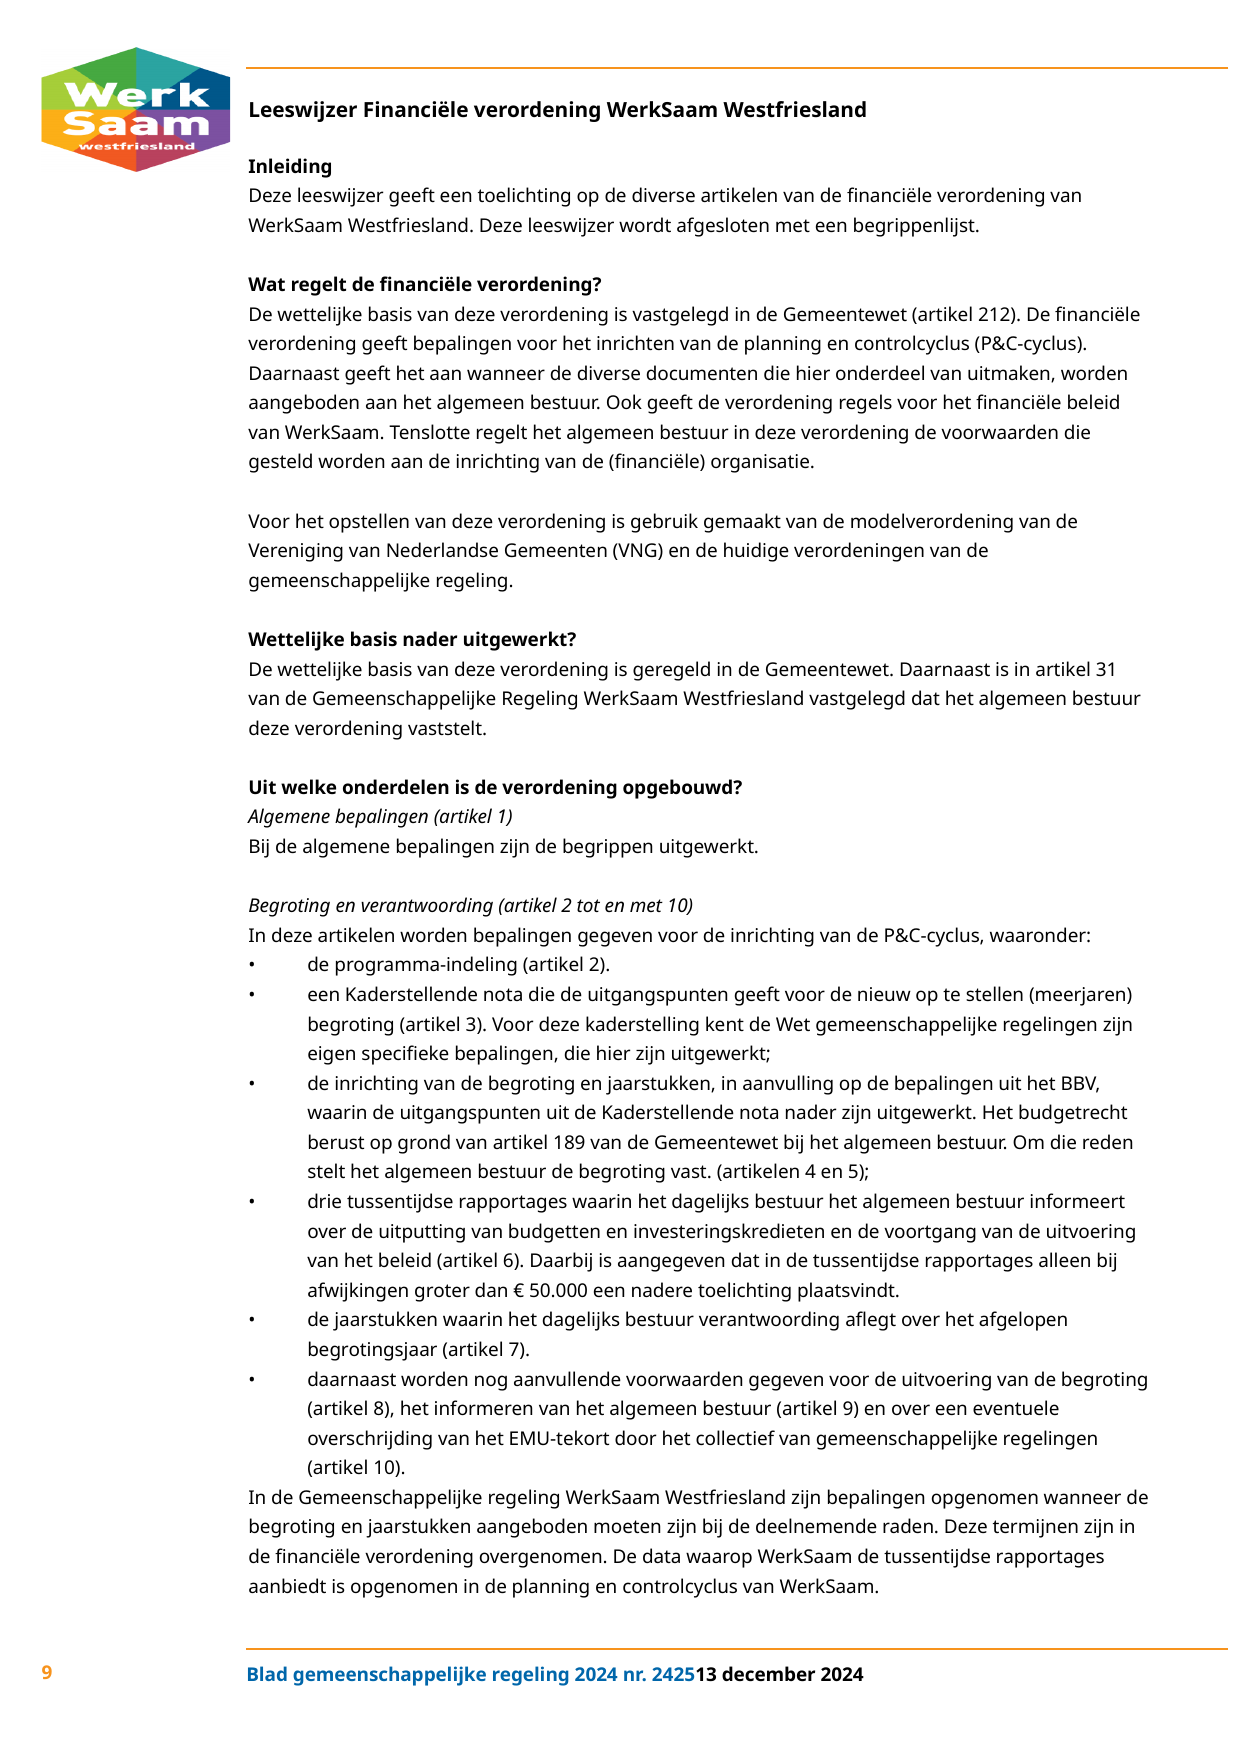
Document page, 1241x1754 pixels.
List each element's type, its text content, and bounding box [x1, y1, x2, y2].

list de jaarstukken waarin het dagelijks bestuur verantwoording aflegt over het afgelopen begrotingsjaar (artikel 7). [248, 1307, 1152, 1362]
text Inleiding [248, 153, 1152, 179]
list de inrichting van de begroting en jaarstukken, in aanvulling op de bepalingen uit het BBV, waarin de uitgangspunten uit de Kaderstellende nota nader zijn uitgewerkt. Het budgetrecht berust op grond van artikel 189 van de Gemeentewet bij het algemeen bestuur. Om die reden stelt het algemeen bestuur de begroting vast. (artikelen 4 en 5); [248, 1070, 1152, 1184]
list een Kaderstellende nota die de uitgangspunten geeft voor de nieuw op te stellen (meerjaren) begroting (artikel 3). Voor deze kaderstelling kent de Wet gemeenschappelijke regelingen zijn eigen specifieke bepalingen, die hier zijn uitgewerkt; [248, 981, 1152, 1066]
picture [41, 47, 231, 172]
text Uit welke onderdelen is de verordening opgebouwd? [248, 774, 1152, 800]
text Wettelijke basis nader uitgewerkt? [248, 626, 1152, 652]
text Bij de algemene bepalingen zijn de begrippen uitgewerkt. [248, 833, 1152, 859]
text De wettelijke basis van deze verordening is geregeld in de Gemeentewet. Daarnaast is in artikel 31 van de Gemeenschappelijke Regeling WerkSaam Westfriesland vastgelegd dat het algemeen bestuur deze verordening vaststelt. [248, 656, 1152, 741]
text Begroting en verantwoording (artikel 2 tot en met 10) [248, 892, 1152, 918]
text Wat regelt de financiële verordening? [248, 271, 1152, 297]
text De wettelijke basis van deze verordening is vastgelegd in de Gemeentewet (artikel 212). De financiële verordening geeft bepalingen voor het inrichten van de planning en controlcyclus (P&C-cyclus). Daarnaast geeft het aan wanneer de diverse documenten die hier onderdeel van uitmaken, worden aangeboden aan het algemeen bestuur. Ook geeft de verordening regels voor het financiële beleid van WerkSaam. Tenslotte regelt het algemeen bestuur in deze verordening de voorwaarden die gesteld worden aan de inrichting van de (financiële) organisatie. [248, 301, 1152, 474]
list drie tussentijdse rapportages waarin het dagelijks bestuur het algemeen bestuur informeert over de uitputting van budgetten en investeringskredieten en de voortgang van de uitvoering van het beleid (artikel 6). Daarbij is aangegeven dat in de tussentijdse rapportages alleen bij afwijkingen groter dan € 50.000 een nadere toelichting plaatsvindt. [248, 1188, 1152, 1303]
text In de Gemeenschappelijke regeling WerkSaam Westfriesland zijn bepalingen opgenomen wanneer de begroting en jaarstukken aangeboden moeten zijn bij de deelnemende raden. Deze termijnen zijn in de financiële verordening overgenomen. De data waarop WerkSaam de tussentijdse rapportages aanbiedt is opgenomen in de planning en controlcyclus van WerkSaam. [248, 1484, 1152, 1599]
text Deze leeswijzer geeft een toelichting op de diverse artikelen van de financiële verordening van WerkSaam Westfriesland. Deze leeswijzer wordt afgesloten met een begrippenlijst. [248, 182, 1152, 238]
text Leeswijzer Financiële verordening WerkSaam Westfriesland [248, 95, 1152, 123]
list daarnaast worden nog aanvullende voorwaarden gegeven voor de uitvoering van de begroting (artikel 8), het informeren van het algemeen bestuur (artikel 9) en over een eventuele overschrijding van het EMU-tekort door het collectief van gemeenschappelijke regelingen (artikel 10). [248, 1366, 1152, 1480]
text In deze artikelen worden bepalingen gegeven voor de inrichting van de P&C-cyclus, waaronder: [248, 922, 1152, 948]
list de programma-indeling (artikel 2). [248, 952, 1152, 977]
text Voor het opstellen van deze verordening is gebruik gemaakt van de modelverordening van de Vereniging van Nederlandse Gemeenten (VNG) en de huidige verordeningen van de gemeenschappelijke regeling. [248, 508, 1152, 593]
text Algemene bepalingen (artikel 1) [248, 804, 1152, 829]
